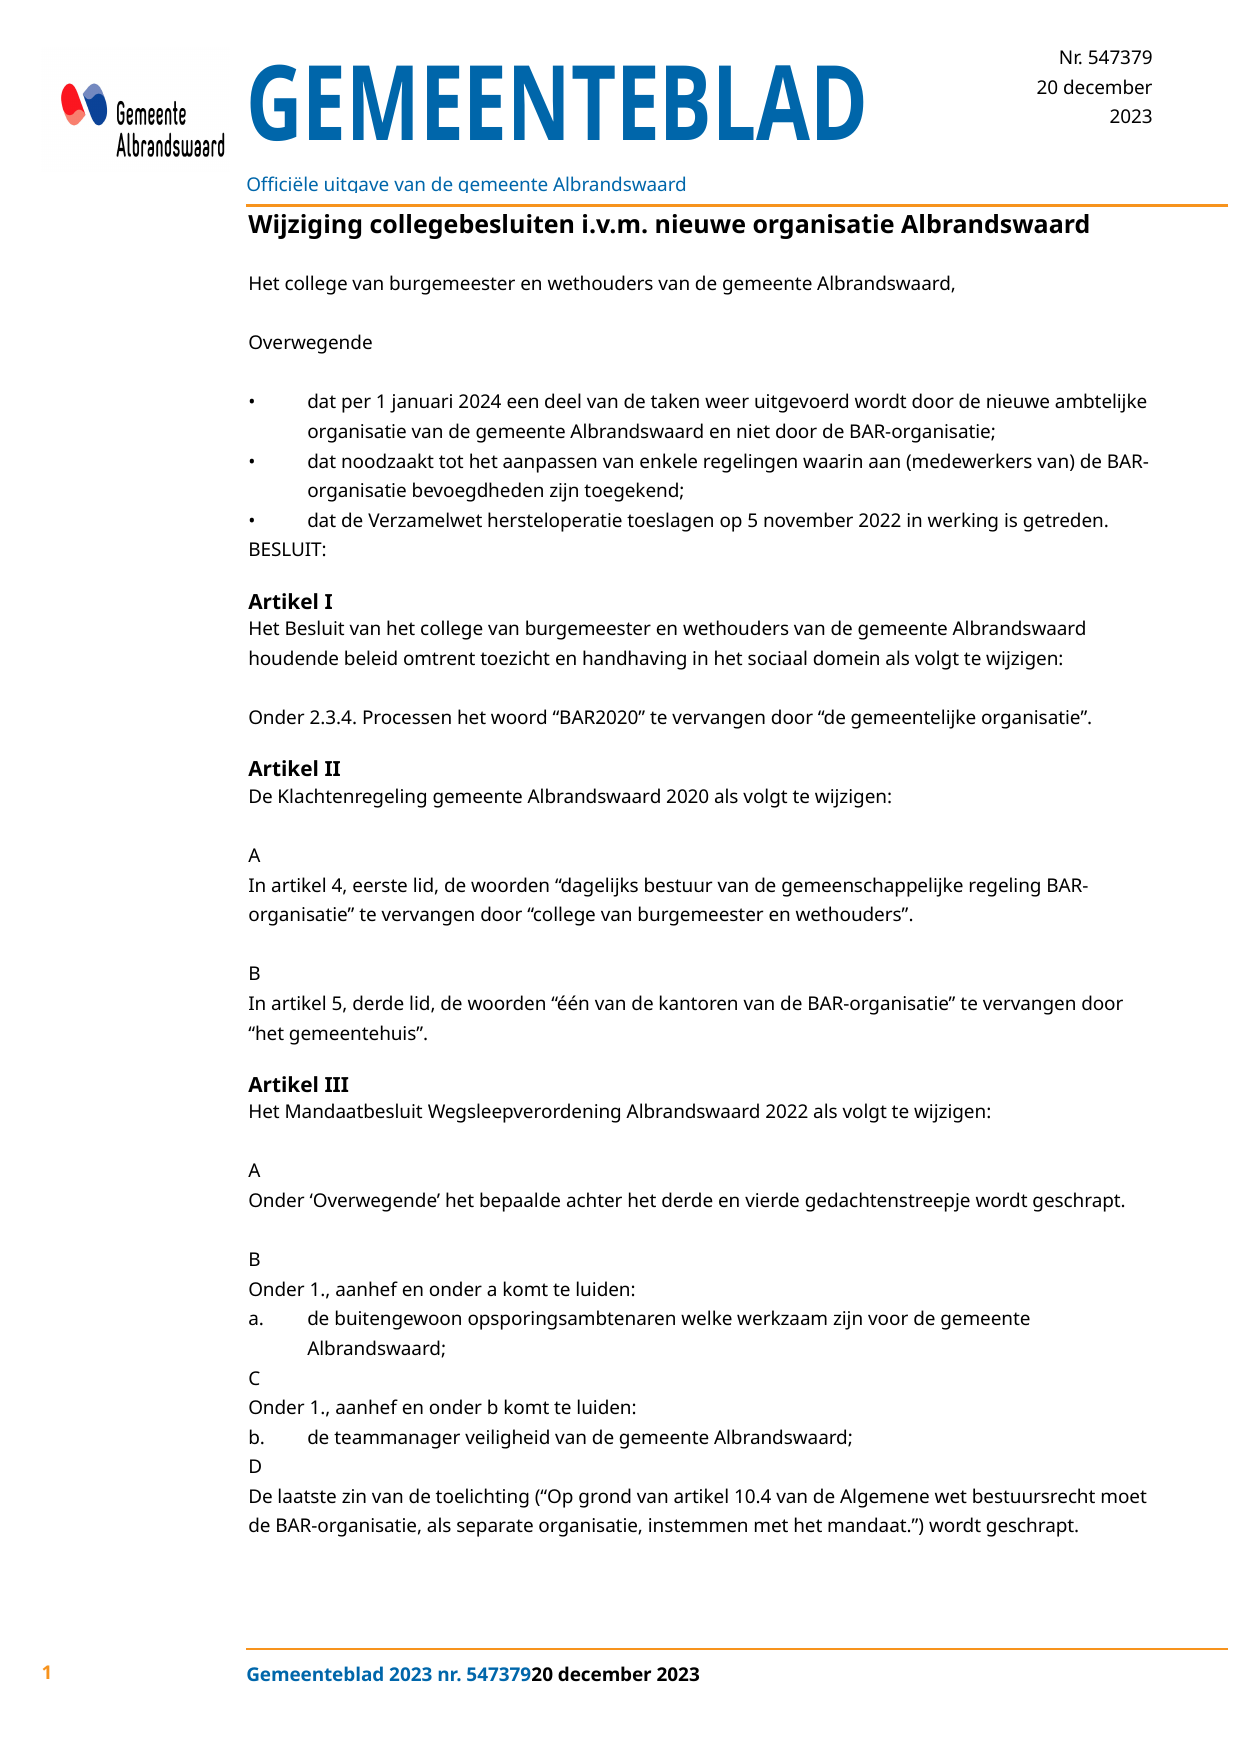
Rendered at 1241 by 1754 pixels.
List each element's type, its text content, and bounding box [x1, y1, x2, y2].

text B [248, 961, 1152, 986]
text Het Mandaatbesluit Wegsleepverordening Albrandswaard 2022 als volgt te wijzigen: [248, 1098, 1152, 1124]
text In artikel 4, eerste lid, de woorden “dagelijks bestuur van de gemeenschappelijke regeling BAR-organisatie” te vervangen door “college van burgemeester en wethouders”. [248, 872, 1152, 927]
text Onder 2.3.4. Processen het woord “BAR2020” te vervangen door “de gemeentelijke organisatie”. [248, 704, 1152, 730]
list dat noodzaakt tot het aanpassen van enkele regelingen waarin aan (medewerkers van) de BAR-organisatie bevoegdheden zijn toegekend; [248, 448, 1152, 503]
text A [248, 1158, 1152, 1183]
text Artikel I [248, 587, 1152, 615]
list dat de Verzamelwet hersteloperatie toeslagen op 5 november 2022 in werking is getreden. [248, 507, 1152, 533]
text Het college van burgemeester en wethouders van de gemeente Albrandswaard, [248, 270, 1152, 296]
text D [248, 1453, 1152, 1479]
text B [248, 1246, 1152, 1272]
text Onder 1., aanhef en onder a komt te luiden: [248, 1276, 1152, 1302]
text De laatste zin van de toelichting (“Op grond van artikel 10.4 van de Algemene wet bestuursrecht moet de BAR-organisatie, als separate organisatie, instemmen met het mandaat.”) wordt geschrapt. [248, 1483, 1152, 1538]
list de teammanager veiligheid van de gemeente Albrandswaard; [248, 1424, 1152, 1450]
text Wijziging collegebesluiten i.v.m. nieuwe organisatie Albrandswaard [248, 207, 1152, 241]
list de buitengewoon opsporingsambtenaren welke werkzaam zijn voor de gemeente Albrandswaard; [248, 1306, 1152, 1361]
text Artikel III [248, 1070, 1152, 1098]
text Het Besluit van het college van burgemeester en wethouders van de gemeente Albrandswaard houdende beleid omtrent toezicht en handhaving in het sociaal domein als volgt te wijzigen: [248, 615, 1152, 671]
text Artikel II [248, 754, 1152, 783]
text Overwegende [248, 329, 1152, 355]
text Onder 1., aanhef en onder b komt te luiden: [248, 1394, 1152, 1420]
text De Klachtenregeling gemeente Albrandswaard 2020 als volgt te wijzigen: [248, 783, 1152, 809]
text Onder ‘Overwegende’ het bepaalde achter het derde en vierde gedachtenstreepje wordt geschrapt. [248, 1187, 1152, 1213]
text A [248, 842, 1152, 868]
list dat per 1 januari 2024 een deel van de taken weer uitgevoerd wordt door de nieuwe ambtelijke organisatie van de gemeente Albrandswaard en niet door de BAR-organisatie; [248, 389, 1152, 444]
picture [41, 47, 231, 172]
text C [248, 1365, 1152, 1391]
text In artikel 5, derde lid, de woorden “één van de kantoren van de BAR-organisatie” te vervangen door “het gemeentehuis”. [248, 990, 1152, 1045]
text BESLUIT: [248, 537, 1152, 562]
